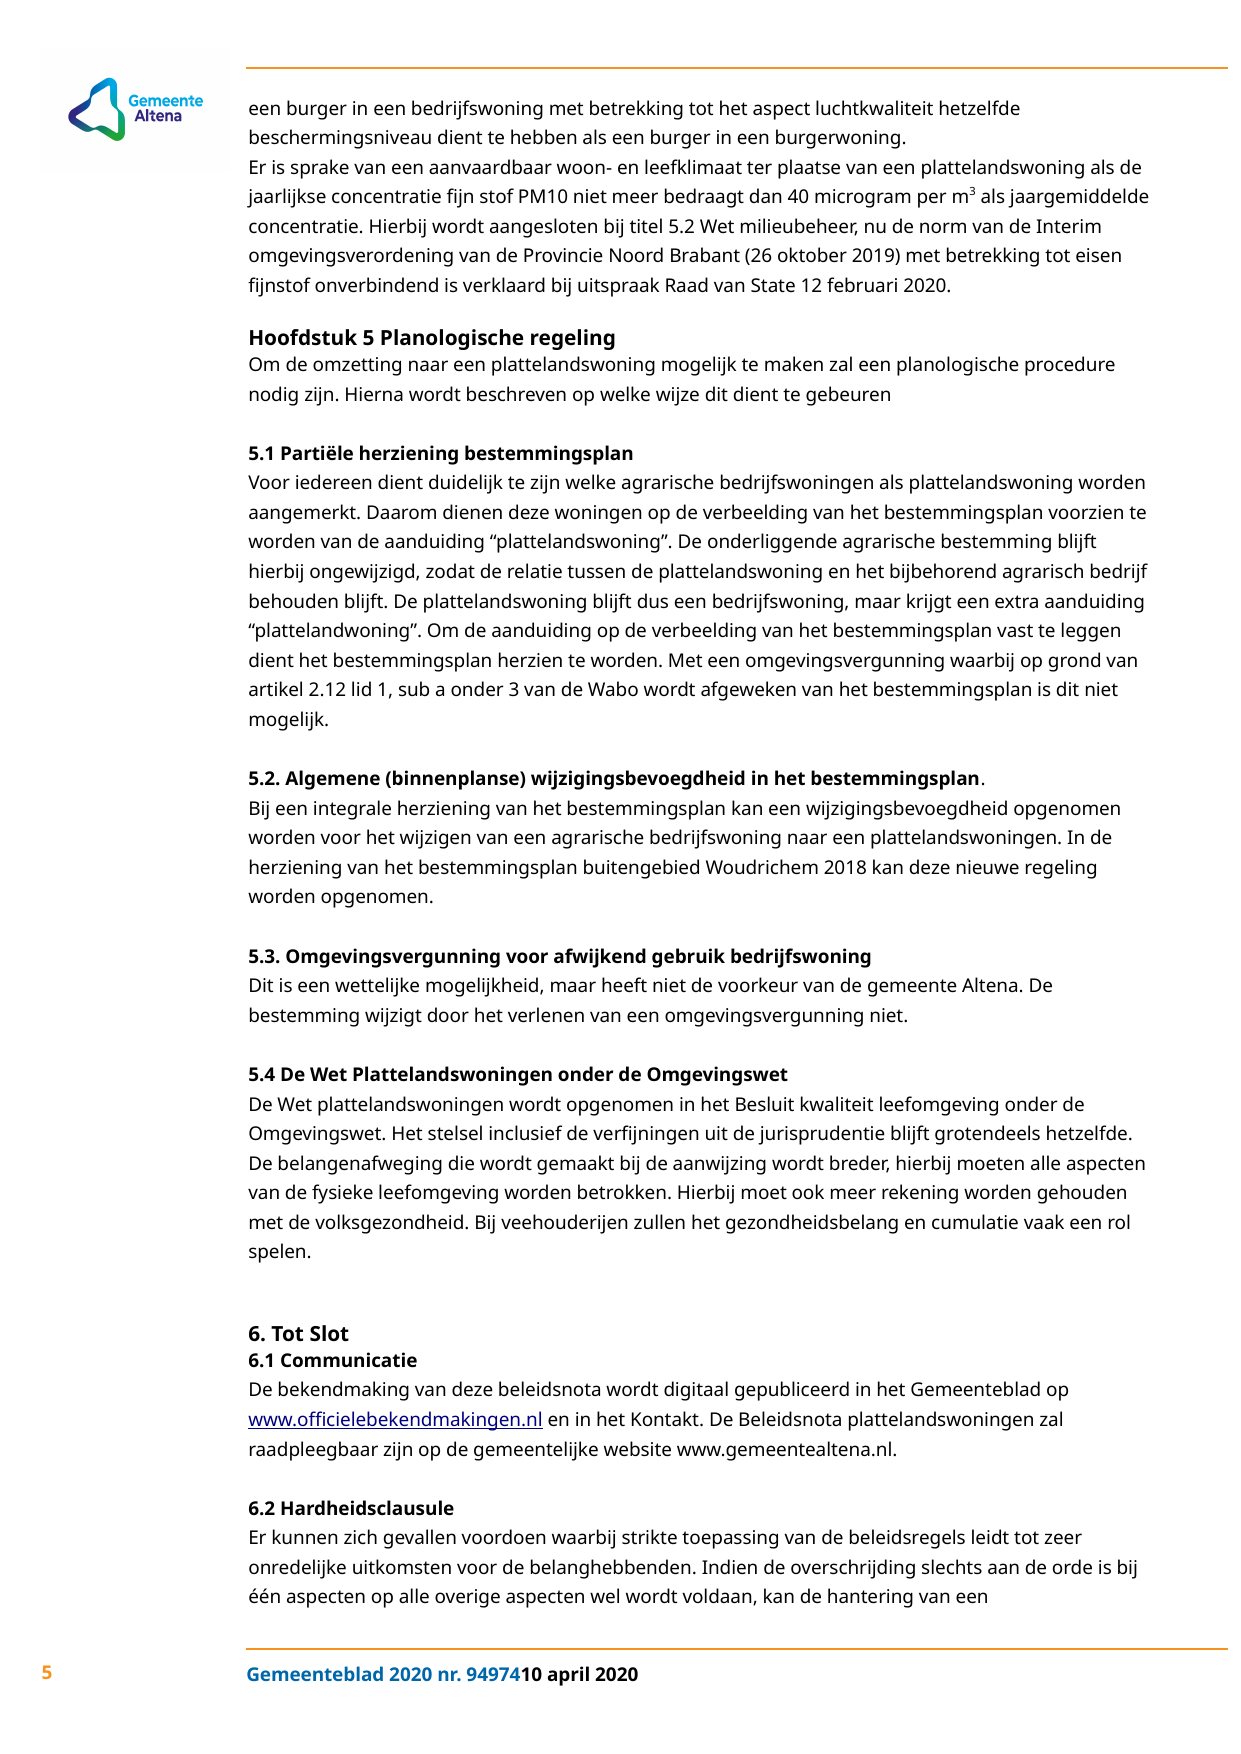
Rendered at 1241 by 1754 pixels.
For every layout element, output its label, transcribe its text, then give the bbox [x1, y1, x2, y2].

text Er kunnen zich gevallen voordoen waarbij strikte toepassing van de beleidsregels leidt tot zeer onredelijke uitkomsten voor de belanghebbenden. Indien de overschrijding slechts aan de orde is bij één aspecten op alle overige aspecten wel wordt voldaan, kan de hantering van een [248, 1524, 1152, 1609]
text Bij een integrale herziening van het bestemmingsplan kan een wijzigingsbevoegdheid opgenomen worden voor het wijzigen van een agrarische bedrijfswoning naar een plattelandswoningen. In de herziening van het bestemmingsplan buitengebied Woudrichem 2018 kan deze nieuwe regeling worden opgenomen. [248, 795, 1152, 909]
text 6.1 Communicatie [248, 1347, 1152, 1373]
text De Wet plattelandswoningen wordt opgenomen in het Besluit kwaliteit leefomgeving onder de Omgevingswet. Het stelsel inclusief de verfijningen uit de jurisprudentie blijft grotendeels hetzelfde. De belangenafweging die wordt gemaakt bij de aanwijzing wordt breder, hierbij moeten alle aspecten van de fysieke leefomgeving worden betrokken. Hierbij moet ook meer rekening worden gehouden met de volksgezondheid. Bij veehouderijen zullen het gezondheidsbelang en cumulatie vaak een rol spelen. [248, 1091, 1152, 1264]
text De bekendmaking van deze beleidsnota wordt digitaal gepubliceerd in het Gemeenteblad op www.officielebekendmakingen.nl en in het Kontakt. De Beleidsnota plattelandswoningen zal raadpleegbaar zijn op de gemeentelijke website www.gemeentealtena.nl. [248, 1377, 1152, 1462]
text 5.3. Omgevingsvergunning voor afwijkend gebruik bedrijfswoning [248, 943, 1152, 968]
text 5.1 Partiële herziening bestemmingsplan [248, 440, 1152, 466]
text Hoofdstuk 5 Planologische regeling [248, 323, 1152, 351]
text Voor iedereen dient duidelijk te zijn welke agrarische bedrijfswoningen als plattelandswoning worden aangemerkt. Daarom dienen deze woningen op de verbeelding van het bestemmingsplan voorzien te worden van de aanduiding “plattelandswoning”. De onderliggende agrarische bestemming blijft hierbij ongewijzigd, zodat de relatie tussen de plattelandswoning en het bijbehorend agrarisch bedrijf behouden blijft. De plattelandswoning blijft dus een bedrijfswoning, maar krijgt een extra aanduiding “plattelandwoning”. Om de aanduiding op de verbeelding van het bestemmingsplan vast te leggen dient het bestemmingsplan herzien te worden. Met een omgevingsvergunning waarbij op grond van artikel 2.12 lid 1, sub a onder 3 van de Wabo wordt afgeweken van het bestemmingsplan is dit niet mogelijk. [248, 469, 1152, 732]
text 5.2. Algemene (binnenplanse) wijzigingsbevoegdheid in het bestemmingsplan. [248, 765, 1152, 791]
text Om de omzetting naar een plattelandswoning mogelijk te maken zal een planologische procedure nodig zijn. Hierna wordt beschreven op welke wijze dit dient te gebeuren [248, 351, 1152, 406]
text Dit is een wettelijke mogelijkheid, maar heeft niet de voorkeur van de gemeente Altena. De bestemming wijzigt door het verlenen van een omgevingsvergunning niet. [248, 972, 1152, 1028]
text Er is sprake van een aanvaardbaar woon- en leefklimaat ter plaatse van een plattelandswoning als de jaarlijkse concentratie fijn stof PM10 niet meer bedraagt dan 40 microgram per m3 als jaargemiddelde concentratie. Hierbij wordt aangesloten bij titel 5.2 Wet milieubeheer, nu de norm van de Interim omgevingsverordening van de Provincie Noord Brabant (26 oktober 2019) met betrekking tot eisen fijnstof onverbindend is verklaard bij uitspraak Raad van State 12 februari 2020. [248, 154, 1152, 298]
picture [41, 47, 231, 172]
text 5.4 De Wet Plattelandswoningen onder de Omgevingswet [248, 1061, 1152, 1087]
text 6.2 Hardheidsclausule [248, 1495, 1152, 1521]
text 6. Tot Slot [248, 1319, 1152, 1347]
text een burger in een bedrijfswoning met betrekking tot het aspect luchtkwaliteit hetzelfde beschermingsniveau dient te hebben als een burger in een burgerwoning. [248, 95, 1152, 150]
